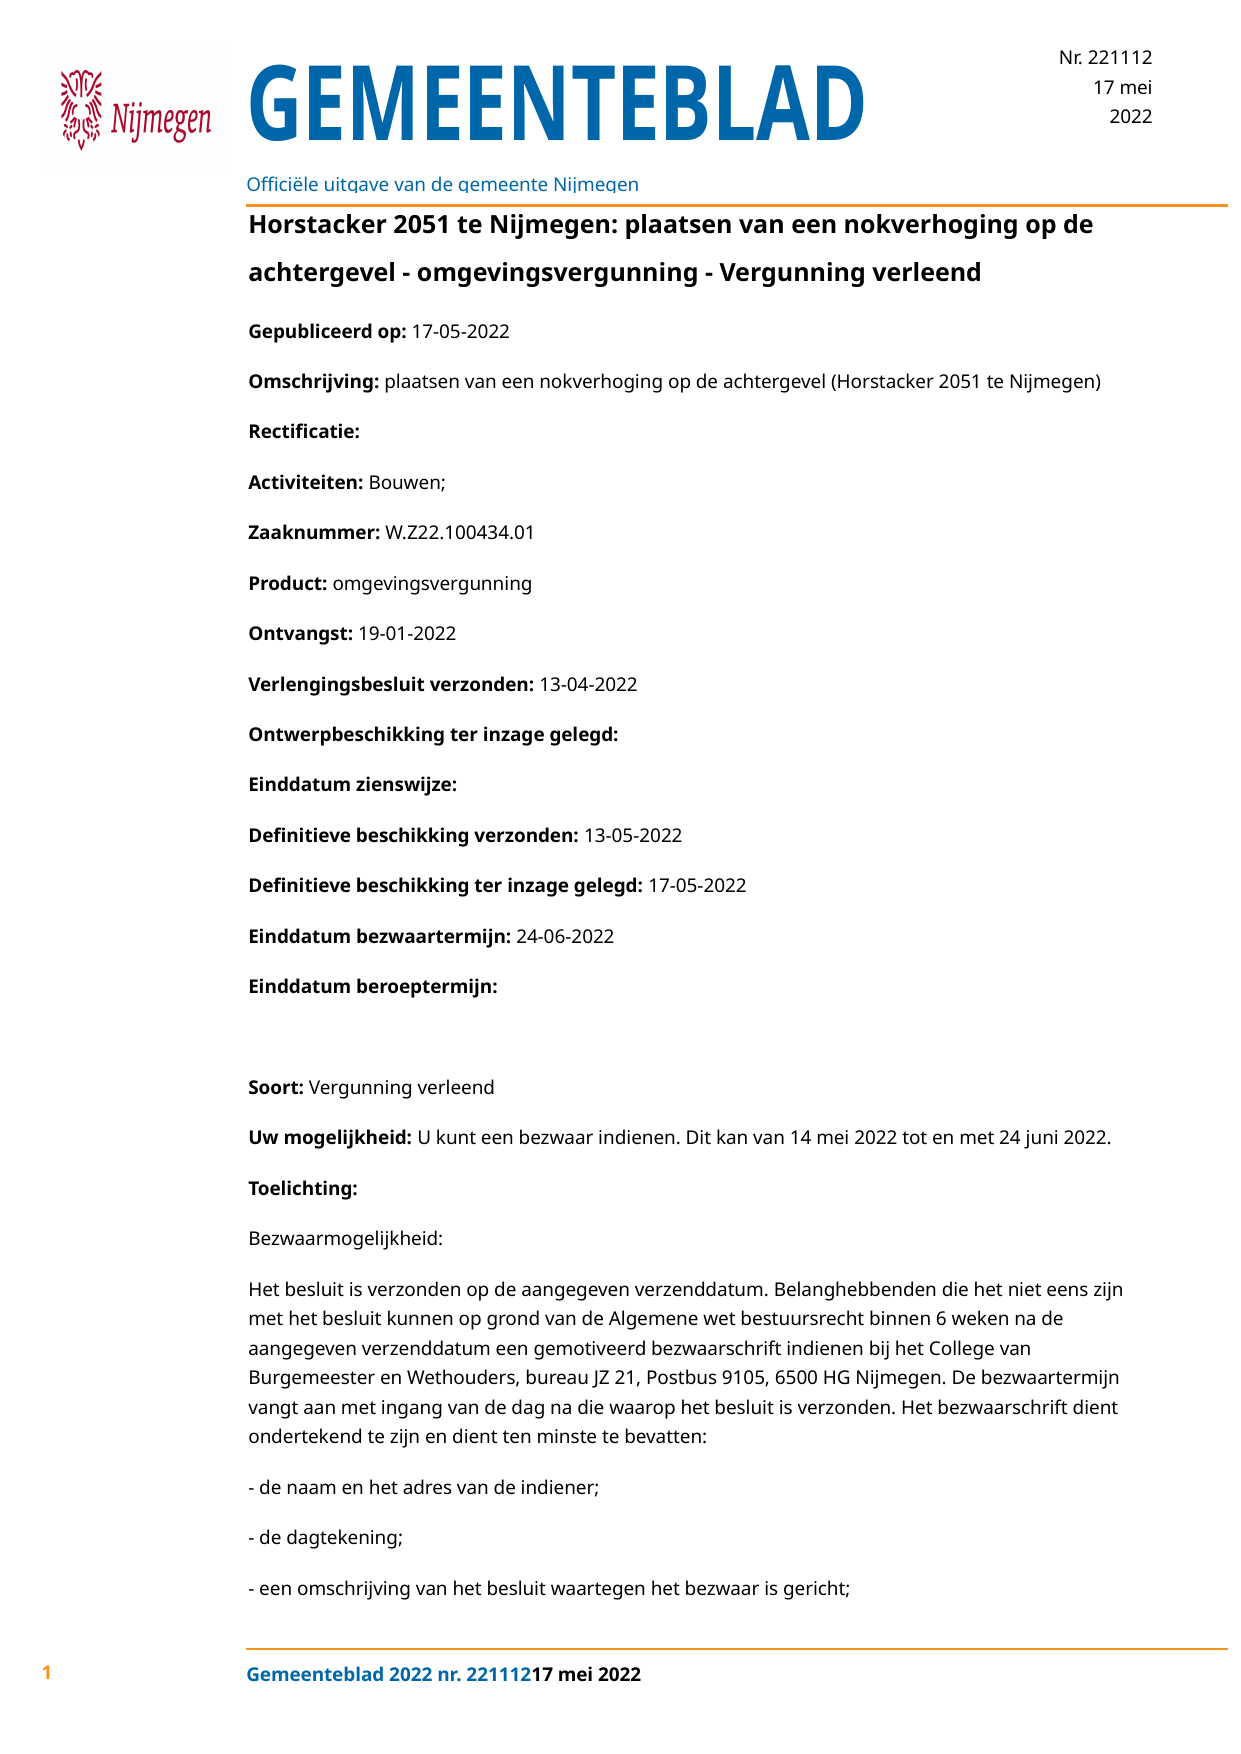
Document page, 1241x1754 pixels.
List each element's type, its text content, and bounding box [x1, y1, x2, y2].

text Ontvangst: 19-01-2022 [248, 620, 1152, 646]
text - een omschrijving van het besluit waartegen het bezwaar is gericht; [248, 1575, 1152, 1601]
text Toelichting: [248, 1175, 1152, 1201]
text Verlengingsbesluit verzonden: 13-04-2022 [248, 671, 1152, 697]
text Bezwaarmogelijkheid: [248, 1225, 1152, 1251]
picture [41, 47, 231, 172]
text Rectificatie: [248, 419, 1152, 444]
text Product: omgevingsvergunning [248, 570, 1152, 596]
text Activiteiten: Bouwen; [248, 469, 1152, 495]
text - de dagtekening; [248, 1524, 1152, 1550]
text Omschrijving: plaatsen van een nokverhoging op de achtergevel (Horstacker 2051 te Nijmegen) [248, 368, 1152, 394]
text Zaaknummer: W.Z22.100434.01 [248, 519, 1152, 545]
text Soort: Vergunning verleend [248, 1074, 1152, 1100]
text Einddatum bezwaartermijn: 24-06-2022 [248, 923, 1152, 949]
text - de naam en het adres van de indiener; [248, 1474, 1152, 1500]
text Einddatum zienswijze: [248, 772, 1152, 797]
text Gepubliceerd op: 17-05-2022 [248, 318, 1152, 344]
text Ontwerpbeschikking ter inzage gelegd: [248, 721, 1152, 747]
text Definitieve beschikking verzonden: 13-05-2022 [248, 822, 1152, 848]
text Het besluit is verzonden op de aangegeven verzenddatum. Belanghebbenden die het niet eens zijn met het besluit kunnen op grond van de Algemene wet bestuursrecht binnen 6 weken na de aangegeven verzenddatum een gemotiveerd bezwaarschrift indienen bij het College van Burgemeester en Wethouders, bureau JZ 21, Postbus 9105, 6500 HG Nijmegen. De bezwaartermijn vangt aan met ingang van de dag na die waarop het besluit is verzonden. Het bezwaarschrift dient ondertekend te zijn en dient ten minste te bevatten: [248, 1276, 1152, 1449]
text Uw mogelijkheid: U kunt een bezwaar indienen. Dit kan van 14 mei 2022 tot en met 24 juni 2022. [248, 1124, 1152, 1150]
text Horstacker 2051 te Nijmegen: plaatsen van een nokverhoging op de achtergevel - omgevingsvergunning - Vergunning verleend [248, 207, 1152, 288]
text Definitieve beschikking ter inzage gelegd: 17-05-2022 [248, 872, 1152, 898]
text Einddatum beroeptermijn: [248, 973, 1152, 999]
